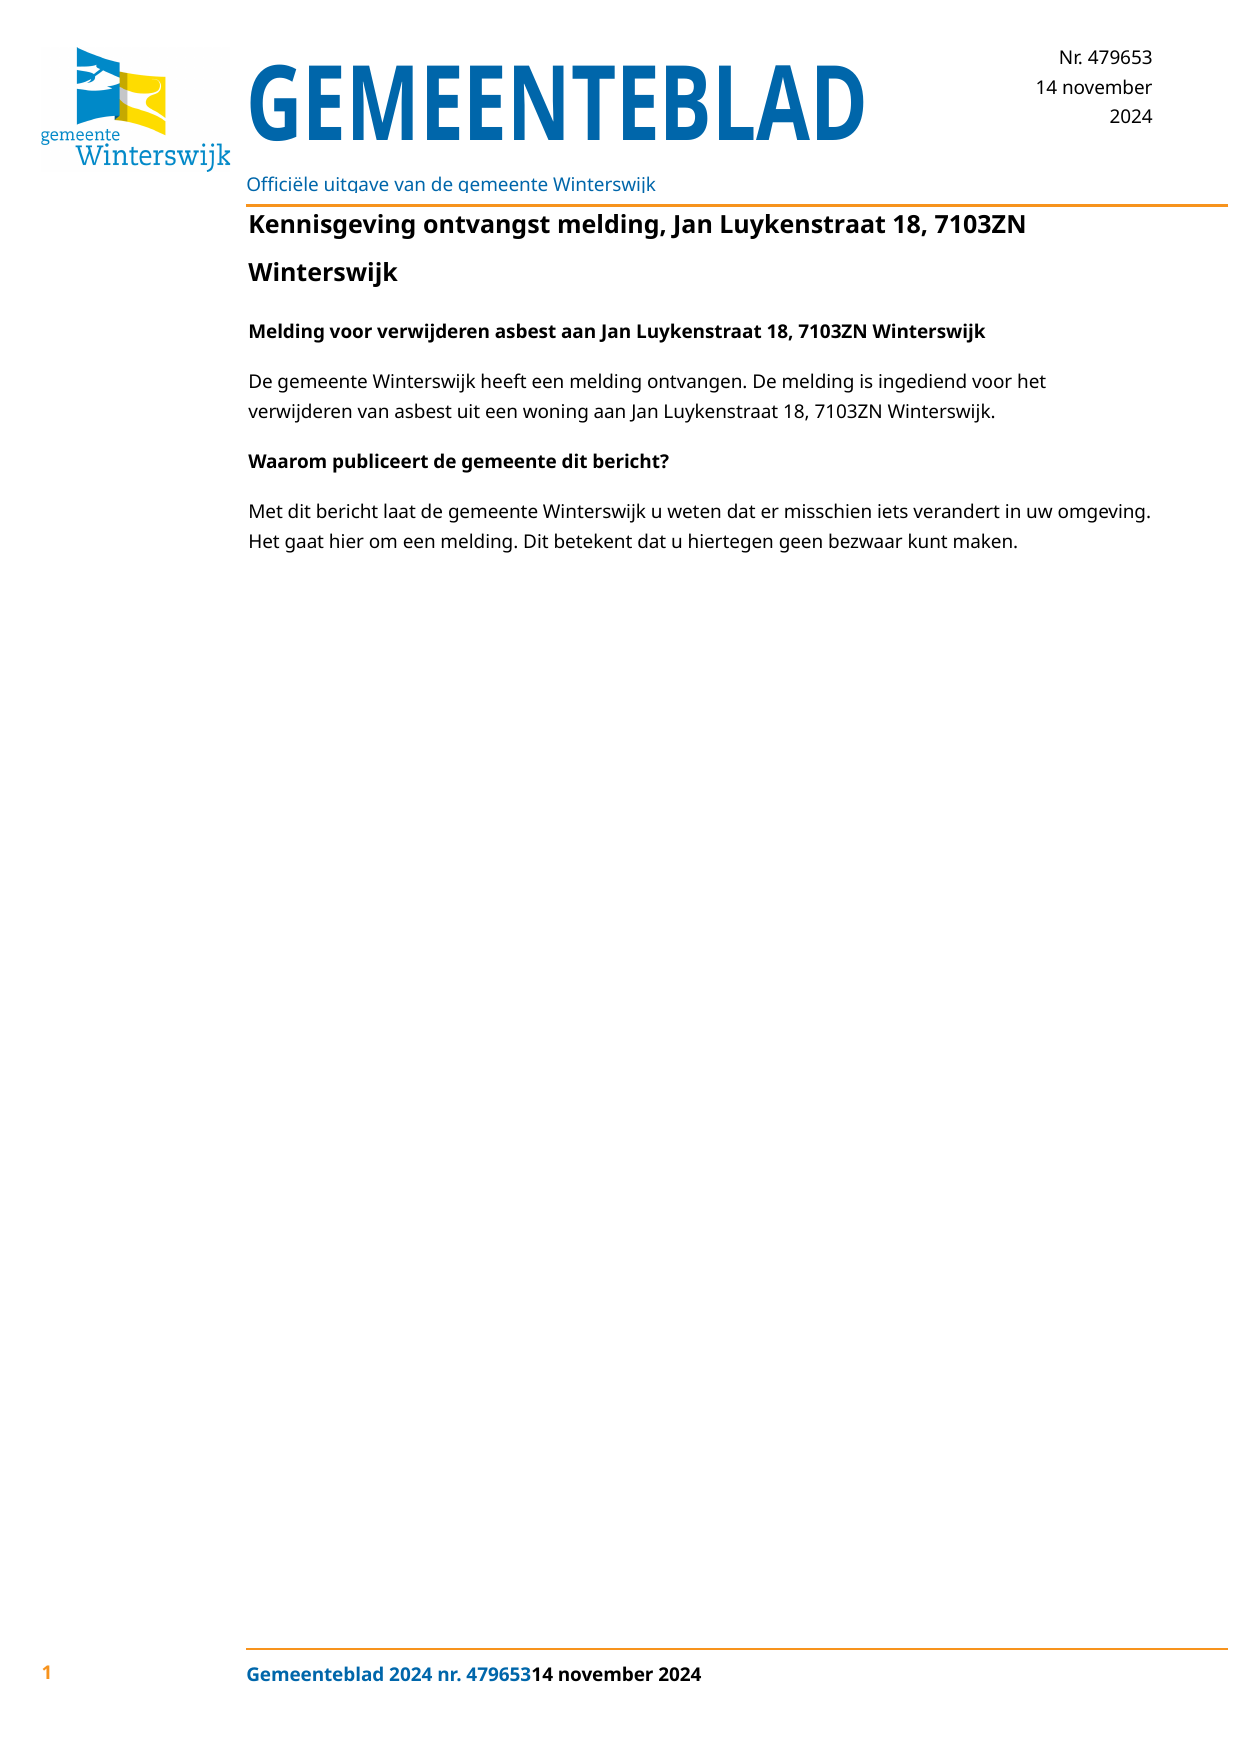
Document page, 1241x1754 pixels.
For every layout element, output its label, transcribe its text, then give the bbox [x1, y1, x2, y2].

text Kennisgeving ontvangst melding, Jan Luykenstraat 18, 7103ZN Winterswijk [248, 207, 1152, 288]
text Melding voor verwijderen asbest aan Jan Luykenstraat 18, 7103ZN Winterswijk [248, 318, 1152, 344]
text Waarom publiceert de gemeente dit bericht? [248, 448, 1152, 474]
text De gemeente Winterswijk heeft een melding ontvangen. De melding is ingediend voor het verwijderen van asbest uit een woning aan Jan Luykenstraat 18, 7103ZN Winterswijk. [248, 368, 1152, 424]
text Met dit bericht laat de gemeente Winterswijk u weten dat er misschien iets verandert in uw omgeving. Het gaat hier om een melding. Dit betekent dat u hiertegen geen bezwaar kunt maken. [248, 499, 1152, 554]
picture [41, 47, 231, 172]
picture [225, 153, 231, 162]
